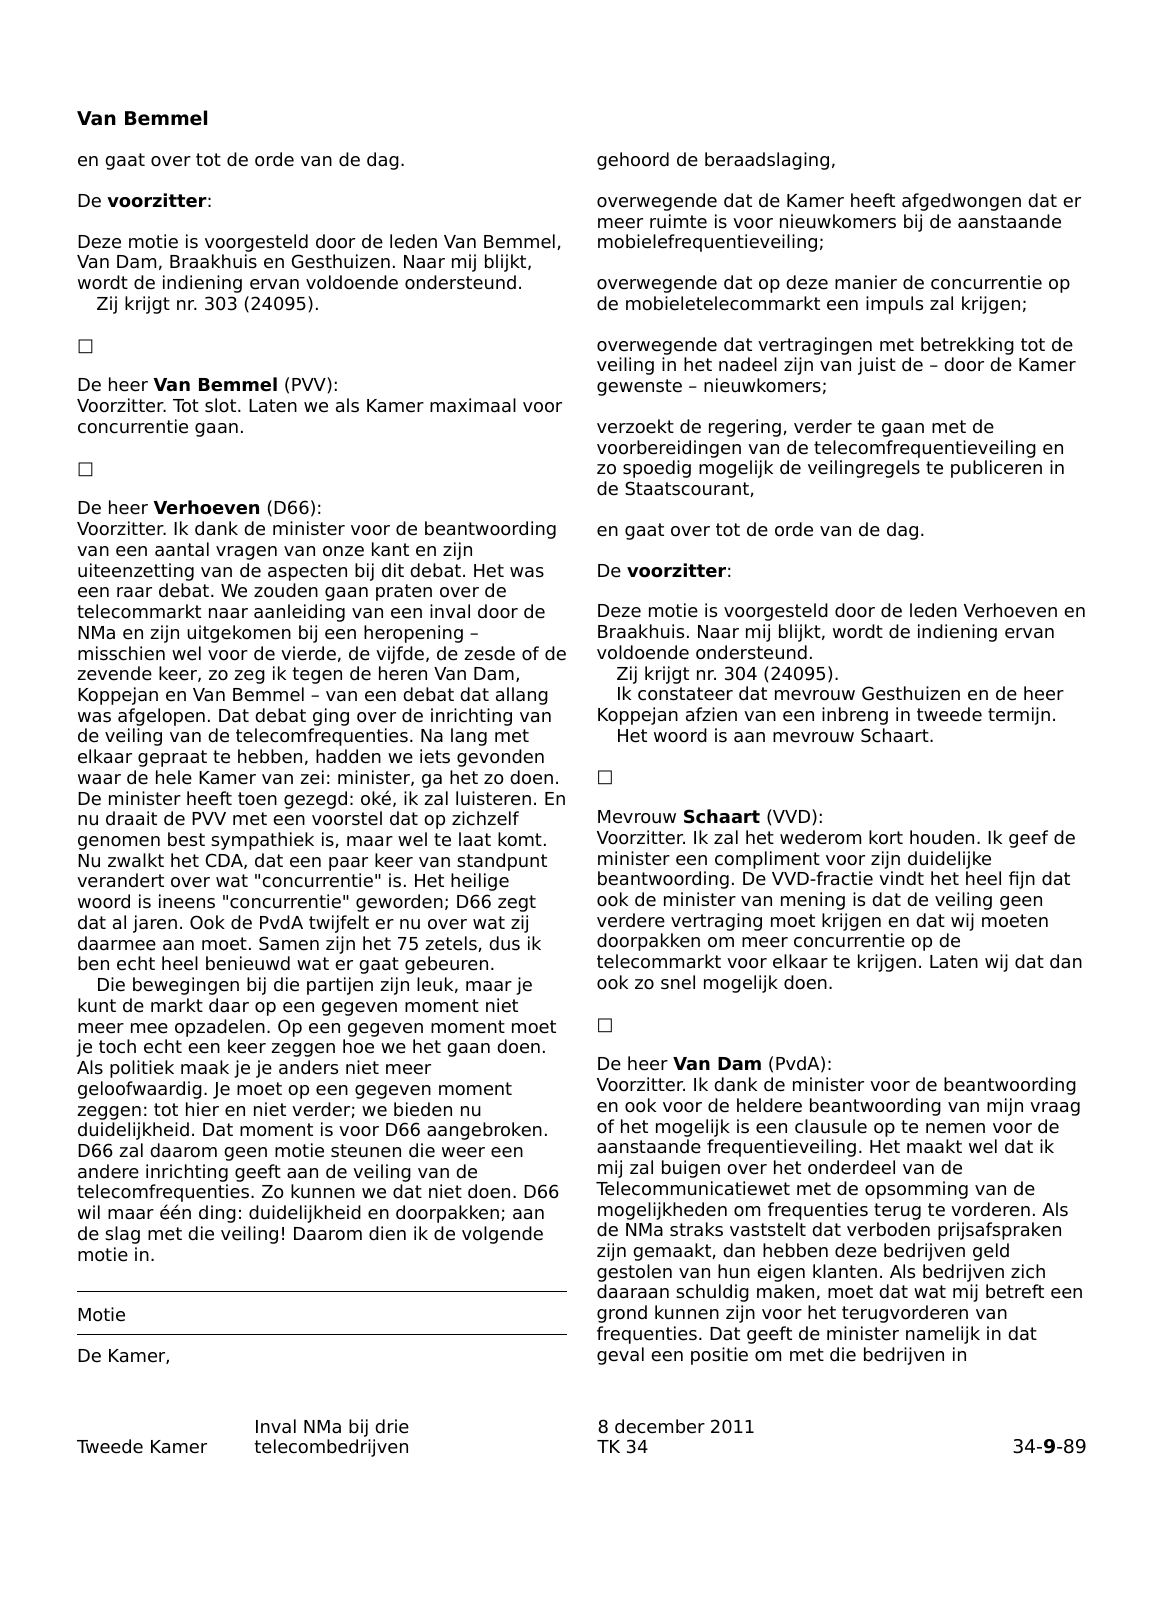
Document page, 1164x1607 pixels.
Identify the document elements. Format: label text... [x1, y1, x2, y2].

text □ [77, 457, 567, 478]
text Motie [77, 1305, 567, 1326]
text Zij krijgt nr. 304 (24095). [596, 663, 1087, 684]
text overwegende dat op deze manier de concurrentie op de mobieletelecommarkt een impuls zal krijgen; [596, 273, 1087, 314]
text verzoekt de regering, verder te gaan met de voorbereidingen van de telecomfrequentieveiling en zo spoedig mogelijk de veilingregels te publiceren in de Staatscourant, [596, 417, 1087, 500]
text De Kamer, [77, 1346, 567, 1367]
text en gaat over tot de orde van de dag. [77, 150, 567, 171]
text □ [77, 334, 567, 355]
text Voorzitter. Ik dank de minister voor de beantwoording en ook voor de heldere beantwoording van mijn vraag of het mogelijk is een clausule op te nemen voor de aanstaande frequentieveiling. Het maakt wel dat ik mij zal buigen over het onderdeel van de Telecommunicatiewet met de opsomming van de mogelijkheden om frequenties terug te vorderen. Als de NMa straks vaststelt dat verboden prijsafspraken zijn gemaakt, dan hebben deze bedrijven geld gestolen van hun eigen klanten. Als bedrijven zich daaraan schuldig maken, moet dat wat mij betreft een grond kunnen zijn voor het terugvorderen van frequenties. Dat geeft de minister namelijk in dat geval een positie om met die bedrijven in [596, 1075, 1087, 1365]
text Voorzitter. Tot slot. Laten we als Kamer maximaal voor concurrentie gaan. [77, 396, 567, 437]
text De heer Van Dam (PvdA): [596, 1054, 1087, 1075]
text De voorzitter: [596, 560, 1087, 581]
text Die bewegingen bij die partijen zijn leuk, maar je kunt de markt daar op een gegeven moment niet meer mee opzadelen. Op een gegeven moment moet je toch echt een keer zeggen hoe we het gaan doen. Als politiek maak je je anders niet meer geloofwaardig. Je moet op een gegeven moment zeggen: tot hier en niet verder; we bieden nu duidelijkheid. Dat moment is voor D66 aangebroken. D66 zal daarom geen motie steunen die weer een andere inrichting geeft aan de veiling van de telecomfrequenties. Zo kunnen we dat niet doen. D66 wil maar één ding: duidelijkheid en doorpakken; aan de slag met die veiling! Daarom dien ik de volgende motie in. [77, 975, 567, 1265]
text Zij krijgt nr. 303 (24095). [77, 294, 567, 314]
text Het woord is aan mevrouw Schaart. [596, 726, 1087, 746]
text Voorzitter. Ik dank de minister voor de beantwoording van een aantal vragen van onze kant en zijn uiteenzetting van de aspecten bij dit debat. Het was een raar debat. We zouden gaan praten over de telecommarkt naar aanleiding van een inval door de NMa en zijn uitgekomen bij een heropening – misschien wel voor de vierde, de vijfde, de zesde of de zevende keer, zo zeg ik tegen de heren Van Dam, Koppejan en Van Bemmel – van een debat dat allang was afgelopen. Dat debat ging over de inrichting van de veiling van de telecomfrequenties. Na lang met elkaar gepraat te hebben, hadden we iets gevonden waar de hele Kamer van zei: minister, ga het zo doen. De minister heeft toen gezegd: oké, ik zal luisteren. En nu draait de PVV met een voorstel dat op zichzelf genomen best sympathiek is, maar wel te laat komt. Nu zwalkt het CDA, dat een paar keer van standpunt verandert over wat "concurrentie" is. Het heilige woord is ineens "concurrentie" geworden; D66 zegt dat al jaren. Ook de PvdA twijfelt er nu over wat zij daarmee aan moet. Samen zijn het 75 zetels, dus ik ben echt heel benieuwd wat er gaat gebeuren. [77, 519, 567, 975]
text en gaat over tot de orde van de dag. [596, 520, 1087, 540]
text □ [596, 1013, 1087, 1034]
text Voorzitter. Ik zal het wederom kort houden. Ik geef de minister een compliment voor zijn duidelijke beantwoording. De VVD-fractie vindt het heel fijn dat ook de minister van mening is dat de veiling geen verdere vertraging moet krijgen en dat wij moeten doorpakken om meer concurrentie op de telecommarkt voor elkaar te krijgen. Laten wij dat dan ook zo snel mogelijk doen. [596, 828, 1087, 993]
text □ [596, 766, 1087, 787]
text De heer Verhoeven (D66): [77, 498, 567, 519]
text De voorzitter: [77, 191, 567, 212]
text Deze motie is voorgesteld door de leden Van Bemmel, Van Dam, Braakhuis en Gesthuizen. Naar mij blijkt, wordt de indiening ervan voldoende ondersteund. [77, 232, 567, 294]
text Mevrouw Schaart (VVD): [596, 807, 1087, 828]
text De heer Van Bemmel (PVV): [77, 375, 567, 396]
text gehoord de beraadslaging, [596, 150, 1087, 171]
text overwegende dat vertragingen met betrekking tot de veiling in het nadeel zijn van juist de – door de Kamer gewenste – nieuwkomers; [596, 334, 1087, 397]
text Ik constateer dat mevrouw Gesthuizen en de heer Koppejan afzien van een inbreng in tweede termijn. [596, 684, 1087, 726]
text Deze motie is voorgesteld door de leden Verhoeven en Braakhuis. Naar mij blijkt, wordt de indiening ervan voldoende ondersteund. [596, 601, 1087, 663]
text overwegende dat de Kamer heeft afgedwongen dat er meer ruimte is voor nieuwkomers bij de aanstaande mobielefrequentieveiling; [596, 191, 1087, 253]
